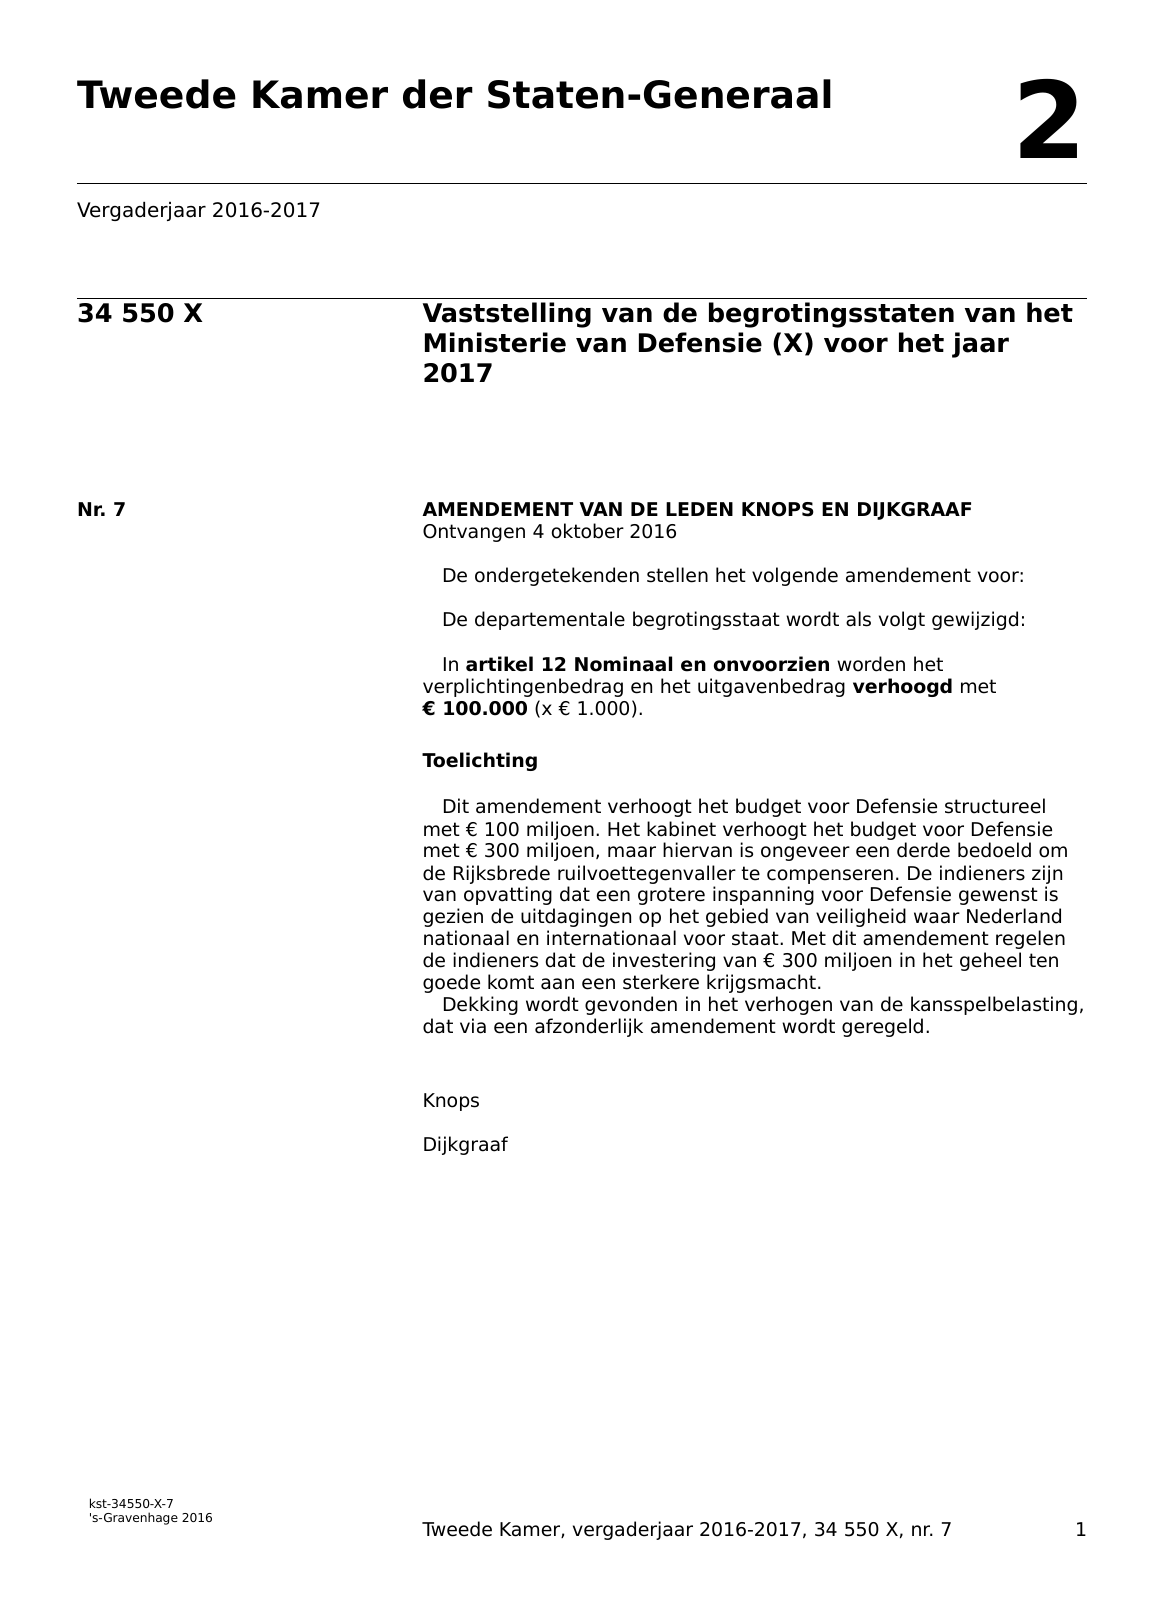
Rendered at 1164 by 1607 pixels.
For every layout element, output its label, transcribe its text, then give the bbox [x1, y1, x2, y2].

text De departementale begrotingsstaat wordt als volgt gewijzigd: [422, 609, 1087, 631]
subtitle 34 550 X Vaststelling van de begrotingsstaten van het Ministerie van Defensie (X) voor het jaar 2017 [77, 299, 1087, 388]
text Dit amendement verhoogt het budget voor Defensie structureel met € 100 miljoen. Het kabinet verhoogt het budget voor Defensie met € 300 miljoen, maar hiervan is ongeveer een derde bedoeld om de Rijksbrede ruilvoettegenvaller te compenseren. De indieners zijn van opvatting dat een grotere inspanning voor Defensie gewenst is gezien de uitdagingen op het gebied van veiligheid waar Nederland nationaal en internationaal voor staat. Met dit amendement regelen de indieners dat de investering van € 300 miljoen in het geheel ten goede komt aan een sterkere krijgsmacht. [422, 796, 1087, 994]
text De ondergetekenden stellen het volgende amendement voor: [422, 565, 1087, 587]
text Ontvangen 4 oktober 2016 [422, 521, 1087, 543]
text kst-34550-X-7 [88, 1497, 323, 1511]
subtitle Toelichting [422, 749, 1087, 771]
table_cell Vergaderjaar 2016-2017 [77, 184, 1087, 298]
table_header 2 [886, 59, 1087, 183]
text Dekking wordt gevonden in het verhogen van de kansspelbelasting, dat via een afzonderlijk amendement wordt geregeld. [422, 994, 1087, 1038]
text In artikel 12 Nominaal en onvoorzien worden het verplichtingenbedrag en het uitgavenbedrag verhoogd met € 100.000 (x € 1.000). [422, 653, 1087, 719]
text 's-Gravenhage 2016 [88, 1511, 323, 1525]
subtitle Nr. 7 AMENDEMENT VAN DE LEDEN KNOPS EN DIJKGRAAF [77, 499, 1087, 521]
table_header Tweede Kamer der Staten-Generaal [77, 59, 886, 183]
text Knops Dijkgraaf [422, 1068, 1087, 1156]
